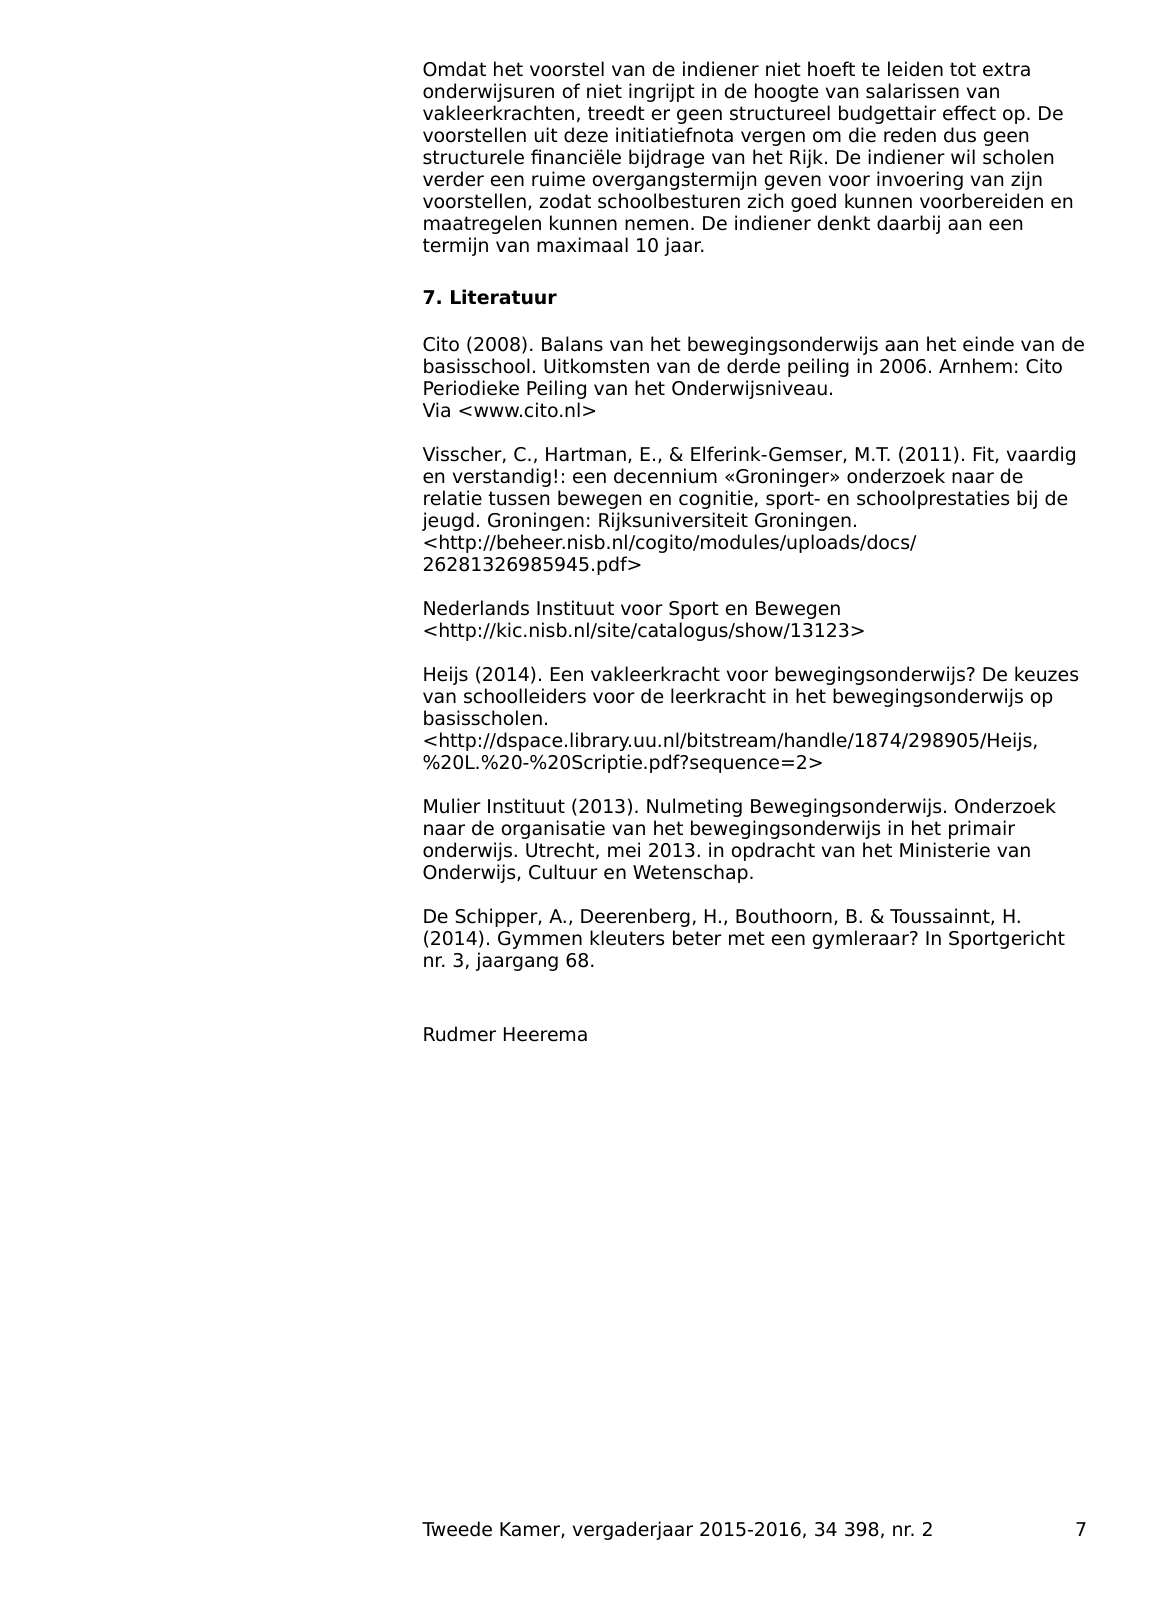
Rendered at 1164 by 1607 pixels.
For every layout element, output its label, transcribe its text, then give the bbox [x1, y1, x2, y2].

text Omdat het voorstel van de indiener niet hoeft te leiden tot extra onderwijsuren of niet ingrijpt in de hoogte van salarissen van vakleerkrachten, treedt er geen structureel budgettair effect op. De voorstellen uit deze initiatiefnota vergen om die reden dus geen structurele financiële bijdrage van het Rijk. De indiener wil scholen verder een ruime overgangstermijn geven voor invoering van zijn voorstellen, zodat schoolbesturen zich goed kunnen voorbereiden en maatregelen kunnen nemen. De indiener denkt daarbij aan een termijn van maximaal 10 jaar. [422, 59, 1087, 257]
text <http://kic.nisb.nl/site/catalogus/show/13123> [422, 620, 1087, 642]
text <http://dspace.library.uu.nl/bitstream/handle/1874/298905/Heijs,%20L.%20-%20Scriptie.pdf?sequence=2> [422, 730, 1087, 774]
text Visscher, C., Hartman, E., & Elferink-Gemser, M.T. (2011). Fit, vaardig en verstandig!: een decennium «Groninger» onderzoek naar de relatie tussen bewegen en cognitie, sport- en schoolprestaties bij de jeugd. Groningen: Rijksuniversiteit Groningen. [422, 444, 1087, 532]
text De Schipper, A., Deerenberg, H., Bouthoorn, B. & Toussainnt, H. (2014). Gymmen kleuters beter met een gymleraar? In Sportgericht nr. 3, jaargang 68. [422, 906, 1087, 972]
subtitle 7. Literatuur [422, 287, 1087, 309]
text Cito (2008). Balans van het bewegingsonderwijs aan het einde van de basisschool. Uitkomsten van de derde peiling in 2006. Arnhem: Cito Periodieke Peiling van het Onderwijsniveau. [422, 334, 1087, 400]
text Heijs (2014). Een vakleerkracht voor bewegingsonderwijs? De keuzes van schoolleiders voor de leerkracht in het bewegingsonderwijs op basisscholen. [422, 664, 1087, 730]
text Mulier Instituut (2013). Nulmeting Bewegingsonderwijs. Onderzoek naar de organisatie van het bewegingsonderwijs in het primair onderwijs. Utrecht, mei 2013. in opdracht van het Ministerie van Onderwijs, Cultuur en Wetenschap. [422, 796, 1087, 884]
text Via <www.cito.nl> [422, 400, 1087, 422]
text Nederlands Instituut voor Sport en Bewegen [422, 598, 1087, 620]
text <http://beheer.nisb.nl/cogito/modules/uploads/docs/26281326985945.pdf> [422, 532, 1087, 576]
text Rudmer Heerema [422, 1002, 1087, 1046]
